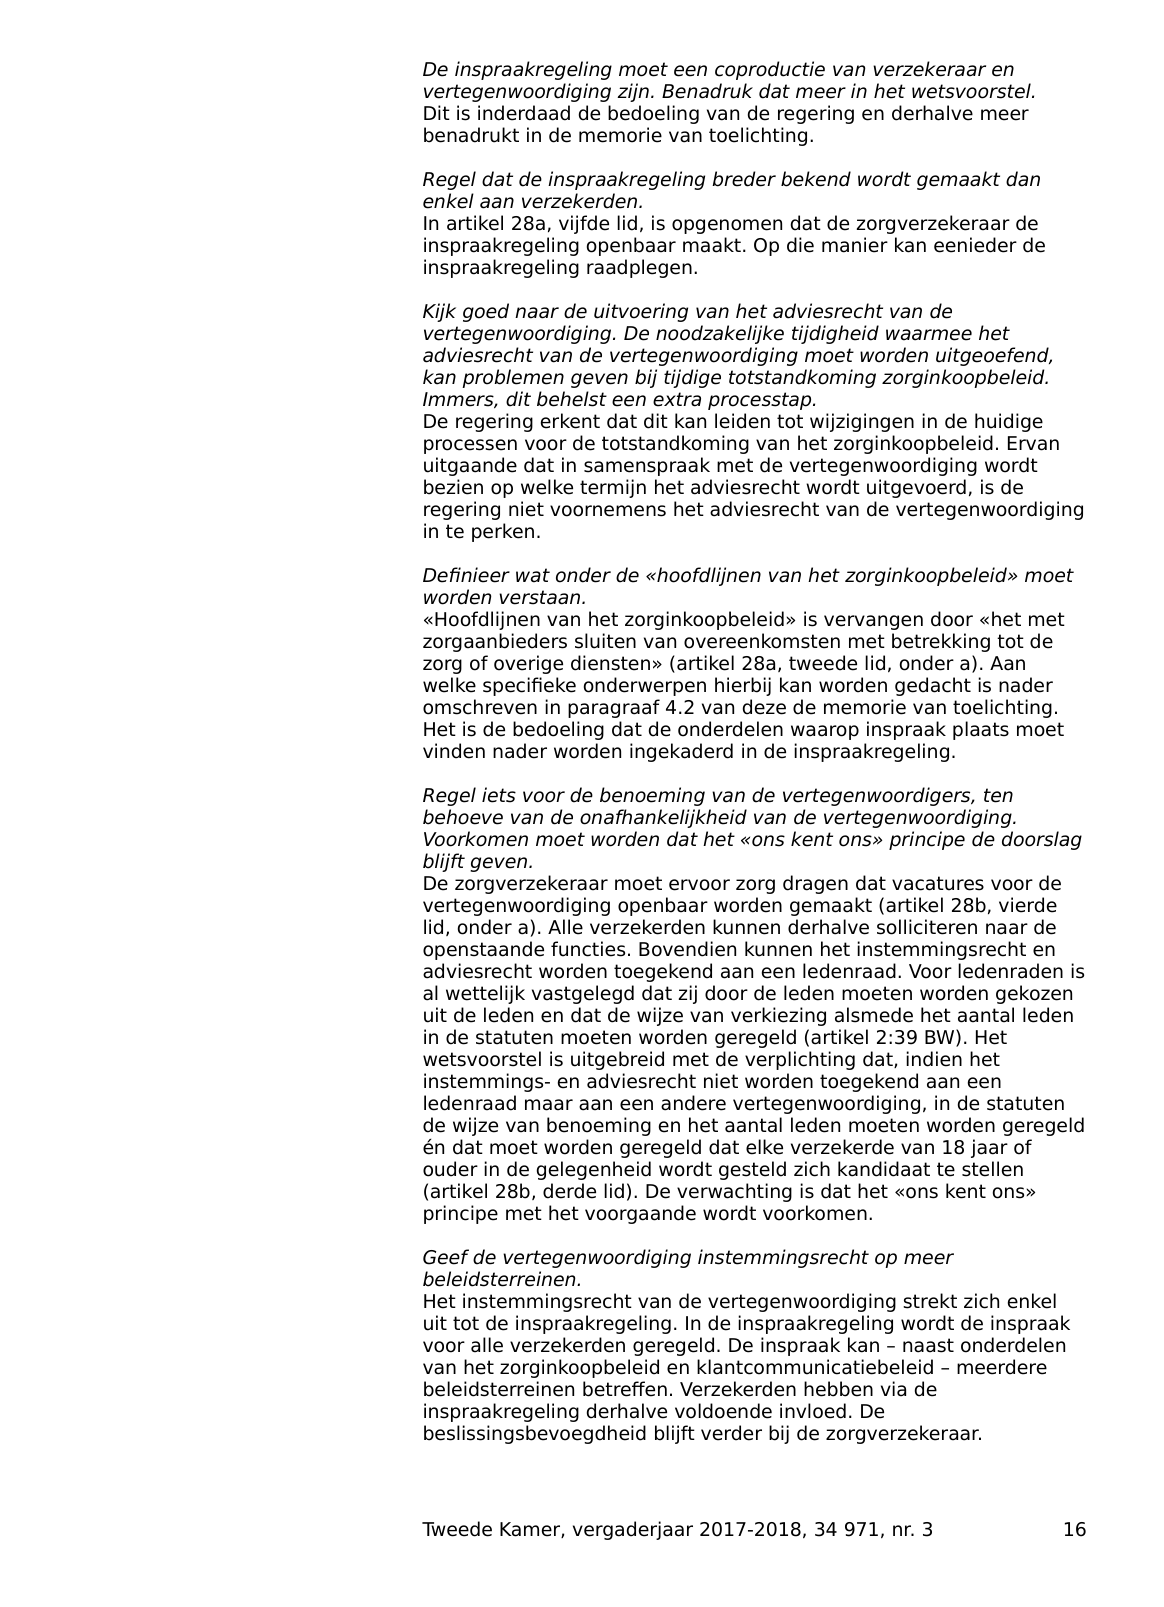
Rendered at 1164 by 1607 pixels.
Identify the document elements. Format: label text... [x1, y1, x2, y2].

text De zorgverzekeraar moet ervoor zorg dragen dat vacatures voor de vertegenwoordiging openbaar worden gemaakt (artikel 28b, vierde lid, onder a). Alle verzekerden kunnen derhalve solliciteren naar de openstaande functies. Bovendien kunnen het instemmingsrecht en adviesrecht worden toegekend aan een ledenraad. Voor ledenraden is al wettelijk vastgelegd dat zij door de leden moeten worden gekozen uit de leden en dat de wijze van verkiezing alsmede het aantal leden in de statuten moeten worden geregeld (artikel 2:39 BW). Het wetsvoorstel is uitgebreid met de verplichting dat, indien het instemmings- en adviesrecht niet worden toegekend aan een ledenraad maar aan een andere vertegenwoordiging, in de statuten de wijze van benoeming en het aantal leden moeten worden geregeld én dat moet worden geregeld dat elke verzekerde van 18 jaar of ouder in de gelegenheid wordt gesteld zich kandidaat te stellen (artikel 28b, derde lid). De verwachting is dat het «ons kent ons» principe met het voorgaande wordt voorkomen. [422, 873, 1087, 1225]
text Geef de vertegenwoordiging instemmingsrecht op meer beleidsterreinen. [422, 1247, 1087, 1291]
text In artikel 28a, vijfde lid, is opgenomen dat de zorgverzekeraar de inspraakregeling openbaar maakt. Op die manier kan eenieder de inspraakregeling raadplegen. [422, 213, 1087, 279]
text Regel iets voor de benoeming van de vertegenwoordigers, ten behoeve van de onafhankelijkheid van de vertegenwoordiging. Voorkomen moet worden dat het «ons kent ons» principe de doorslag blijft geven. [422, 785, 1087, 873]
text De inspraakregeling moet een coproductie van verzekeraar en vertegenwoordiging zijn. Benadruk dat meer in het wetsvoorstel. [422, 59, 1087, 103]
text Definieer wat onder de «hoofdlijnen van het zorginkoopbeleid» moet worden verstaan. [422, 565, 1087, 609]
text Kijk goed naar de uitvoering van het adviesrecht van de vertegenwoordiging. De noodzakelijke tijdigheid waarmee het adviesrecht van de vertegenwoordiging moet worden uitgeoefend, kan problemen geven bij tijdige totstandkoming zorginkoopbeleid. Immers, dit behelst een extra processtap. [422, 301, 1087, 411]
text Het instemmingsrecht van de vertegenwoordiging strekt zich enkel uit tot de inspraakregeling. In de inspraakregeling wordt de inspraak voor alle verzekerden geregeld. De inspraak kan – naast onderdelen van het zorginkoopbeleid en klantcommunicatiebeleid – meerdere beleidsterreinen betreffen. Verzekerden hebben via de inspraakregeling derhalve voldoende invloed. De beslissingsbevoegdheid blijft verder bij de zorgverzekeraar. [422, 1291, 1087, 1445]
text Regel dat de inspraakregeling breder bekend wordt gemaakt dan enkel aan verzekerden. [422, 169, 1087, 213]
text De regering erkent dat dit kan leiden tot wijzigingen in de huidige processen voor de totstandkoming van het zorginkoopbeleid. Ervan uitgaande dat in samenspraak met de vertegenwoordiging wordt bezien op welke termijn het adviesrecht wordt uitgevoerd, is de regering niet voornemens het adviesrecht van de vertegenwoordiging in te perken. [422, 411, 1087, 543]
text Dit is inderdaad de bedoeling van de regering en derhalve meer benadrukt in de memorie van toelichting. [422, 103, 1087, 147]
text «Hoofdlijnen van het zorginkoopbeleid» is vervangen door «het met zorgaanbieders sluiten van overeenkomsten met betrekking tot de zorg of overige diensten» (artikel 28a, tweede lid, onder a). Aan welke specifieke onderwerpen hierbij kan worden gedacht is nader omschreven in paragraaf 4.2 van deze de memorie van toelichting. Het is de bedoeling dat de onderdelen waarop inspraak plaats moet vinden nader worden ingekaderd in de inspraakregeling. [422, 609, 1087, 763]
